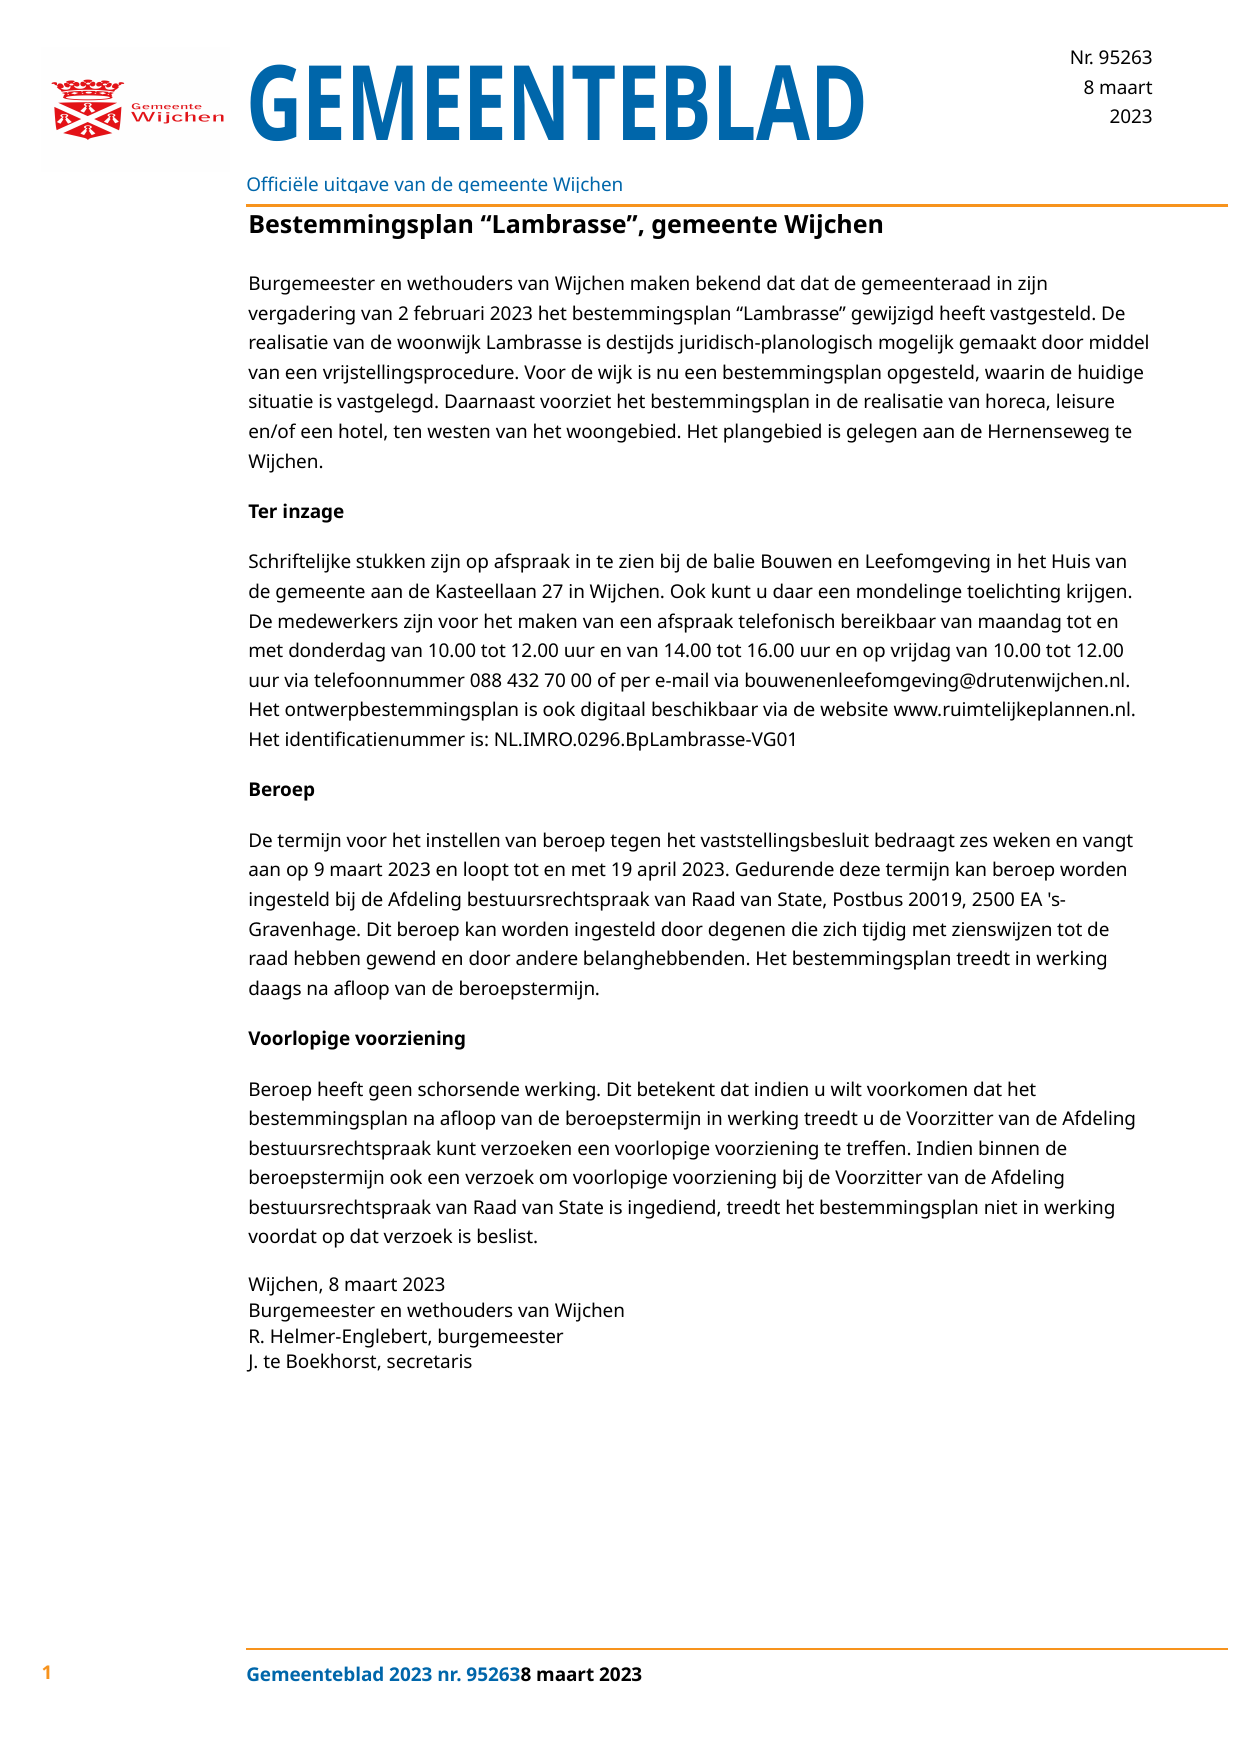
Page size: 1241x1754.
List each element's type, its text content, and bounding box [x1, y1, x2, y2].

picture [41, 47, 231, 172]
text Schriftelijke stukken zijn op afspraak in te zien bij de balie Bouwen en Leefomgeving in het Huis van de gemeente aan de Kasteellaan 27 in Wijchen. Ook kunt u daar een mondelinge toelichting krijgen. De medewerkers zijn voor het maken van een afspraak telefonisch bereikbaar van maandag tot en met donderdag van 10.00 tot 12.00 uur en van 14.00 tot 16.00 uur en op vrijdag van 10.00 tot 12.00 uur via telefoonnummer 088 432 70 00 of per e-mail via bouwenenleefomgeving@drutenwijchen.nl. Het ontwerpbestemmingsplan is ook digitaal beschikbaar via de website www.ruimtelijkeplannen.nl. Het identificatienummer is: NL.IMRO.0296.BpLambrasse-VG01 [248, 549, 1152, 752]
text Wijchen, 8 maart 2023 [248, 1271, 1152, 1297]
text Beroep heeft geen schorsende werking. Dit betekent dat indien u wilt voorkomen dat het bestemmingsplan na afloop van de beroepstermijn in werking treedt u de Voorzitter van de Afdeling bestuursrechtspraak kunt verzoeken een voorlopige voorziening te treffen. Indien binnen de beroepstermijn ook een verzoek om voorlopige voorziening bij de Voorzitter van de Afdeling bestuursrechtspraak van Raad van State is ingediend, treedt het bestemmingsplan niet in werking voordat op dat verzoek is beslist. [248, 1076, 1152, 1249]
text J. te Boekhorst, secretaris [248, 1349, 1152, 1374]
text Beroep [248, 777, 1152, 802]
text Bestemmingsplan “Lambrasse”, gemeente Wijchen [248, 207, 1152, 241]
text Ter inzage [248, 498, 1152, 524]
text R. Helmer-Englebert, burgemeester [248, 1323, 1152, 1349]
text Burgemeester en wethouders van Wijchen maken bekend dat dat de gemeenteraad in zijn vergadering van 2 februari 2023 het bestemmingsplan “Lambrasse” gewijzigd heeft vastgesteld. De realisatie van de woonwijk Lambrasse is destijds juridisch-planologisch mogelijk gemaakt door middel van een vrijstellingsprocedure. Voor de wijk is nu een bestemmingsplan opgesteld, waarin de huidige situatie is vastgelegd. Daarnaast voorziet het bestemmingsplan in de realisatie van horeca, leisure en/of een hotel, ten westen van het woongebied. Het plangebied is gelegen aan de Hernenseweg te Wijchen. [248, 270, 1152, 473]
text De termijn voor het instellen van beroep tegen het vaststellingsbesluit bedraagt zes weken en vangt aan op 9 maart 2023 en loopt tot en met 19 april 2023. Gedurende deze termijn kan beroep worden ingesteld bij de Afdeling bestuursrechtspraak van Raad van State, Postbus 20019, 2500 EA 's-Gravenhage. Dit beroep kan worden ingesteld door degenen die zich tijdig met zienswijzen tot de raad hebben gewend en door andere belanghebbenden. Het bestemmingsplan treedt in werking daags na afloop van de beroepstermijn. [248, 827, 1152, 1001]
text Voorlopige voorziening [248, 1025, 1152, 1051]
text Burgemeester en wethouders van Wijchen [248, 1297, 1152, 1323]
